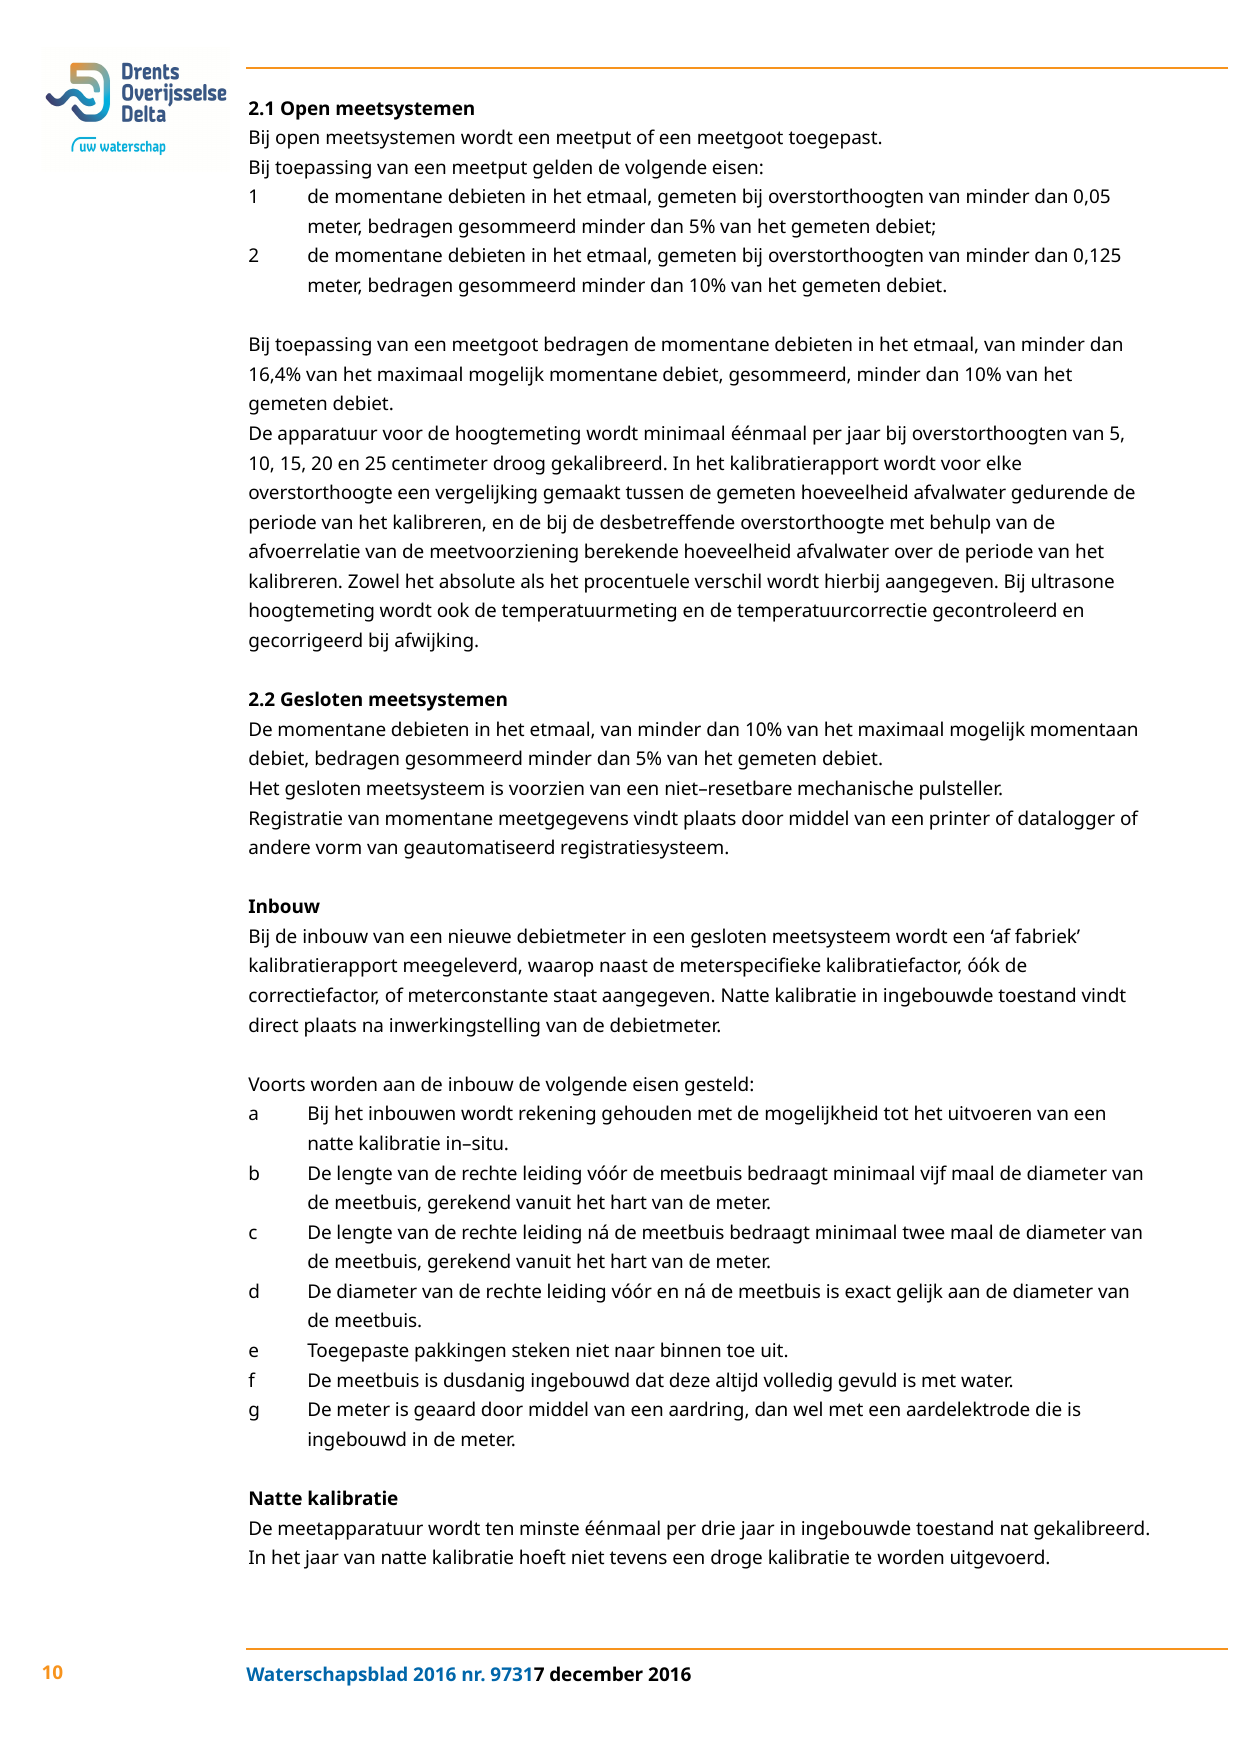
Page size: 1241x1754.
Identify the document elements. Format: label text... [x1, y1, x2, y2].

list Bij het inbouwen wordt rekening gehouden met de mogelijkheid tot het uitvoeren van een natte kalibratie in–situ. [248, 1101, 1152, 1156]
text Bij toepassing van een meetgoot bedragen de momentane debieten in het etmaal, van minder dan 16,4% van het maximaal mogelijk momentane debiet, gesommeerd, minder dan 10% van het gemeten debiet. [248, 331, 1152, 416]
list De meter is geaard door middel van een aardring, dan wel met een aardelektrode die is ingebouwd in de meter. [248, 1396, 1152, 1452]
text 2.1 Open meetsystemen [248, 95, 1152, 121]
list de momentane debieten in het etmaal, gemeten bij overstorthoogten van minder dan 0,125 meter, bedragen gesommeerd minder dan 10% van het gemeten debiet. [248, 243, 1152, 298]
text Bij de inbouw van een nieuwe debietmeter in een gesloten meetsysteem wordt een ‘af fabriek’ kalibratierapport meegeleverd, waarop naast de meterspecifieke kalibratiefactor, óók de correctiefactor, of meterconstante staat aangegeven. Natte kalibratie in ingebouwde toestand vindt direct plaats na inwerkingstelling van de debietmeter. [248, 923, 1152, 1038]
text Natte kalibratie [248, 1485, 1152, 1511]
text Bij toepassing van een meetput gelden de volgende eisen: [248, 154, 1152, 180]
list De lengte van de rechte leiding vóór de meetbuis bedraagt minimaal vijf maal de diameter van de meetbuis, gerekend vanuit het hart van de meter. [248, 1160, 1152, 1215]
text Registratie van momentane meetgegevens vindt plaats door middel van een printer of datalogger of andere vorm van geautomatiseerd registratiesysteem. [248, 805, 1152, 860]
list De lengte van de rechte leiding ná de meetbuis bedraagt minimaal twee maal de diameter van de meetbuis, gerekend vanuit het hart van de meter. [248, 1219, 1152, 1274]
text Bij open meetsystemen wordt een meetput of een meetgoot toegepast. [248, 124, 1152, 150]
list de momentane debieten in het etmaal, gemeten bij overstorthoogten van minder dan 0,05 meter, bedragen gesommeerd minder dan 5% van het gemeten debiet; [248, 183, 1152, 239]
list De diameter van de rechte leiding vóór en ná de meetbuis is exact gelijk aan de diameter van de meetbuis. [248, 1278, 1152, 1333]
list Toegepaste pakkingen steken niet naar binnen toe uit. [248, 1337, 1152, 1363]
text De meetapparatuur wordt ten minste éénmaal per drie jaar in ingebouwde toestand nat gekalibreerd. In het jaar van natte kalibratie hoeft niet tevens een droge kalibratie te worden uitgevoerd. [248, 1515, 1152, 1570]
list De meetbuis is dusdanig ingebouwd dat deze altijd volledig gevuld is met water. [248, 1367, 1152, 1393]
text De apparatuur voor de hoogtemeting wordt minimaal éénmaal per jaar bij overstorthoogten van 5, 10, 15, 20 en 25 centimeter droog gekalibreerd. In het kalibratierapport wordt voor elke overstorthoogte een vergelijking gemaakt tussen de gemeten hoeveelheid afvalwater gedurende de periode van het kalibreren, en de bij de desbetreffende overstorthoogte met behulp van de afvoerrelatie van de meetvoorziening berekende hoeveelheid afvalwater over de periode van het kalibreren. Zowel het absolute als het procentuele verschil wordt hierbij aangegeven. Bij ultrasone hoogtemeting wordt ook de temperatuurmeting en de temperatuurcorrectie gecontroleerd en gecorrigeerd bij afwijking. [248, 420, 1152, 653]
text 2.2 Gesloten meetsystemen [248, 686, 1152, 712]
text Voorts worden aan de inbouw de volgende eisen gesteld: [248, 1071, 1152, 1097]
text De momentane debieten in het etmaal, van minder dan 10% van het maximaal mogelijk momentaan debiet, bedragen gesommeerd minder dan 5% van het gemeten debiet. [248, 716, 1152, 771]
picture [41, 47, 231, 172]
text Het gesloten meetsysteem is voorzien van een niet–resetbare mechanische pulsteller. [248, 775, 1152, 801]
text Inbouw [248, 893, 1152, 919]
